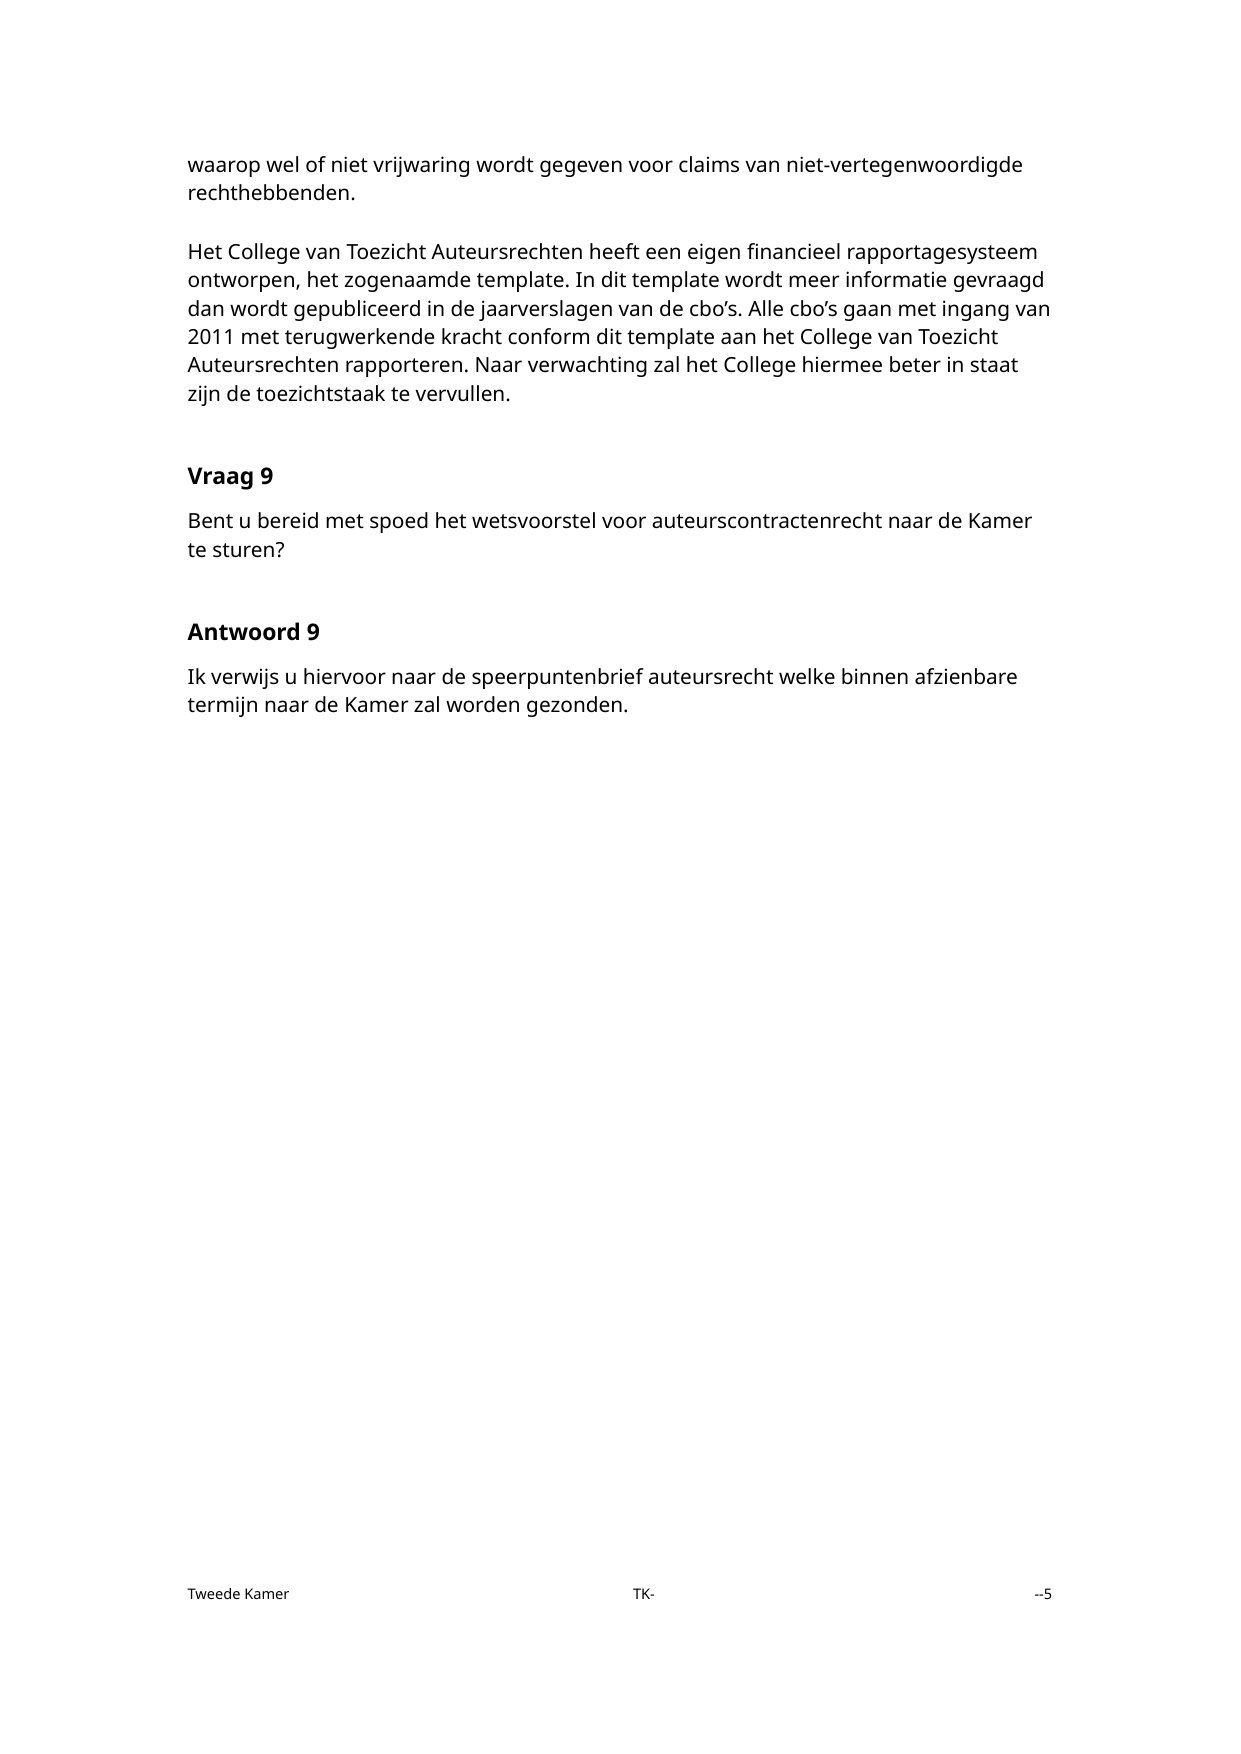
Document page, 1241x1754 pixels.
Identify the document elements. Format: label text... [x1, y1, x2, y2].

subtitle Vraag 9 [187, 460, 1053, 491]
text Het College van Toezicht Auteursrechten heeft een eigen financieel rapportagesysteem ontworpen, het zogenaamde template. In dit template wordt meer informatie gevraagd dan wordt gepubliceerd in de jaarverslagen van de cbo’s. Alle cbo’s gaan met ingang van 2011 met terugwerkende kracht conform dit template aan het College van Toezicht Auteursrechten rapporteren. Naar verwachting zal het College hiermee beter in staat zijn de toezichtstaak te vervullen. [187, 237, 1053, 407]
text Ik verwijs u hiervoor naar de speerpuntenbrief auteursrecht welke binnen afzienbare termijn naar de Kamer zal worden gezonden. [187, 662, 1053, 719]
text waarop wel of niet vrijwaring wordt gegeven voor claims van niet-vertegenwoordigde rechthebbenden. [187, 150, 1053, 207]
subtitle Antwoord 9 [187, 616, 1053, 647]
text Bent u bereid met spoed het wetsvoorstel voor auteurscontractenrecht naar de Kamer te sturen? [187, 506, 1053, 563]
